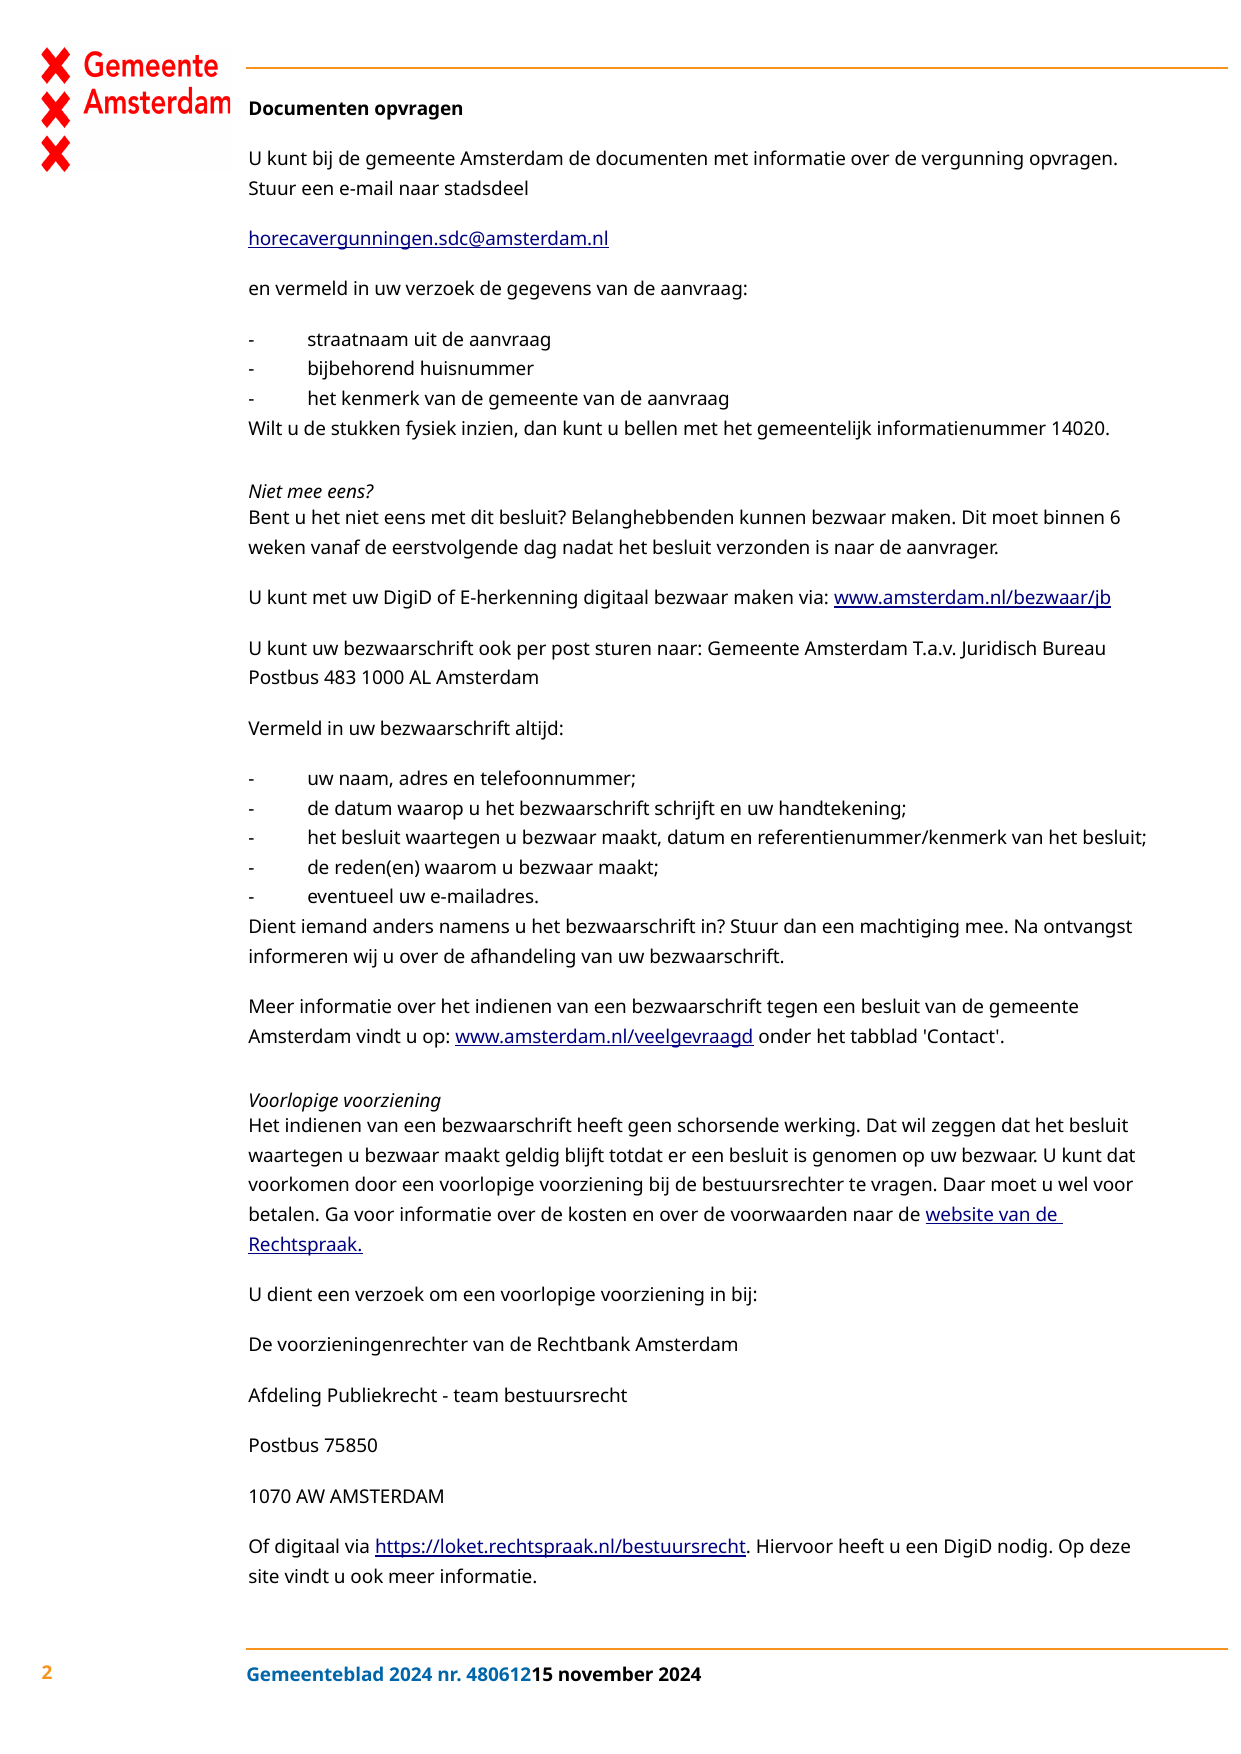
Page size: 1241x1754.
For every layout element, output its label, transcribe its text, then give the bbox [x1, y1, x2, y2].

text Dient iemand anders namens u het bezwaarschrift in? Stuur dan een machtiging mee. Na ontvangst informeren wij u over de afhandeling van uw bezwaarschrift. [248, 913, 1152, 968]
text De voorzieningenrechter van de Rechtbank Amsterdam [248, 1332, 1152, 1357]
text U kunt uw bezwaarschrift ook per post sturen naar: Gemeente Amsterdam T.a.v. Juridisch Bureau Postbus 483 1000 AL Amsterdam [248, 635, 1152, 690]
text U kunt bij de gemeente Amsterdam de documenten met informatie over de vergunning opvragen. Stuur een e-mail naar stadsdeel [248, 145, 1152, 201]
text Afdeling Publiekrecht - team bestuursrecht [248, 1382, 1152, 1408]
text Postbus 75850 [248, 1432, 1152, 1458]
text Of digitaal via https://loket.rechtspraak.nl/bestuursrecht. Hiervoor heeft u een DigiD nodig. Op deze site vindt u ook meer informatie. [248, 1533, 1152, 1589]
text horecavergunningen.sdc@amsterdam.nl [248, 225, 1152, 251]
text Het indienen van een bezwaarschrift heeft geen schorsende werking. Dat wil zeggen dat het besluit waartegen u bezwaar maakt geldig blijft totdat er een besluit is genomen op uw bezwaar. U kunt dat voorkomen door een voorlopige voorziening bij de bestuursrechter te vragen. Daar moet u wel voor betalen. Ga voor informatie over de kosten en over de voorwaarden naar de website van de Rechtspraak. [248, 1112, 1152, 1257]
text Vermeld in uw bezwaarschrift altijd: [248, 715, 1152, 741]
text en vermeld in uw verzoek de gegevens van de aanvraag: [248, 276, 1152, 301]
text Bent u het niet eens met dit besluit? Belanghebbenden kunnen bezwaar maken. Dit moet binnen 6 weken vanaf de eerstvolgende dag nadat het besluit verzonden is naar de aanvrager. [248, 504, 1152, 560]
list het besluit waartegen u bezwaar maakt, datum en referentienummer/kenmerk van het besluit; [248, 824, 1152, 850]
list straatnaam uit de aanvraag [248, 326, 1152, 352]
picture [41, 47, 231, 172]
text Voorlopige voorziening [248, 1087, 1152, 1112]
list uw naam, adres en telefoonnummer; [248, 765, 1152, 791]
list bijbehorend huisnummer [248, 356, 1152, 381]
text Documenten opvragen [248, 95, 1152, 121]
text U kunt met uw DigiD of E-herkenning digitaal bezwaar maken via: www.amsterdam.nl/bezwaar/jb [248, 584, 1152, 610]
text Niet mee eens? [248, 479, 1152, 504]
list eventueel uw e-mailadres. [248, 884, 1152, 909]
text Meer informatie over het indienen van een bezwaarschrift tegen een besluit van de gemeente Amsterdam vindt u op: www.amsterdam.nl/veelgevraagd onder het tabblad 'Contact'. [248, 993, 1152, 1048]
list de datum waarop u het bezwaarschrift schrijft en uw handtekening; [248, 795, 1152, 821]
list het kenmerk van de gemeente van de aanvraag [248, 385, 1152, 411]
list de reden(en) waarom u bezwaar maakt; [248, 854, 1152, 880]
text Wilt u de stukken fysiek inzien, dan kunt u bellen met het gemeentelijk informatienummer 14020. [248, 415, 1152, 441]
text 1070 AW AMSTERDAM [248, 1483, 1152, 1509]
text U dient een verzoek om een voorlopige voorziening in bij: [248, 1281, 1152, 1307]
